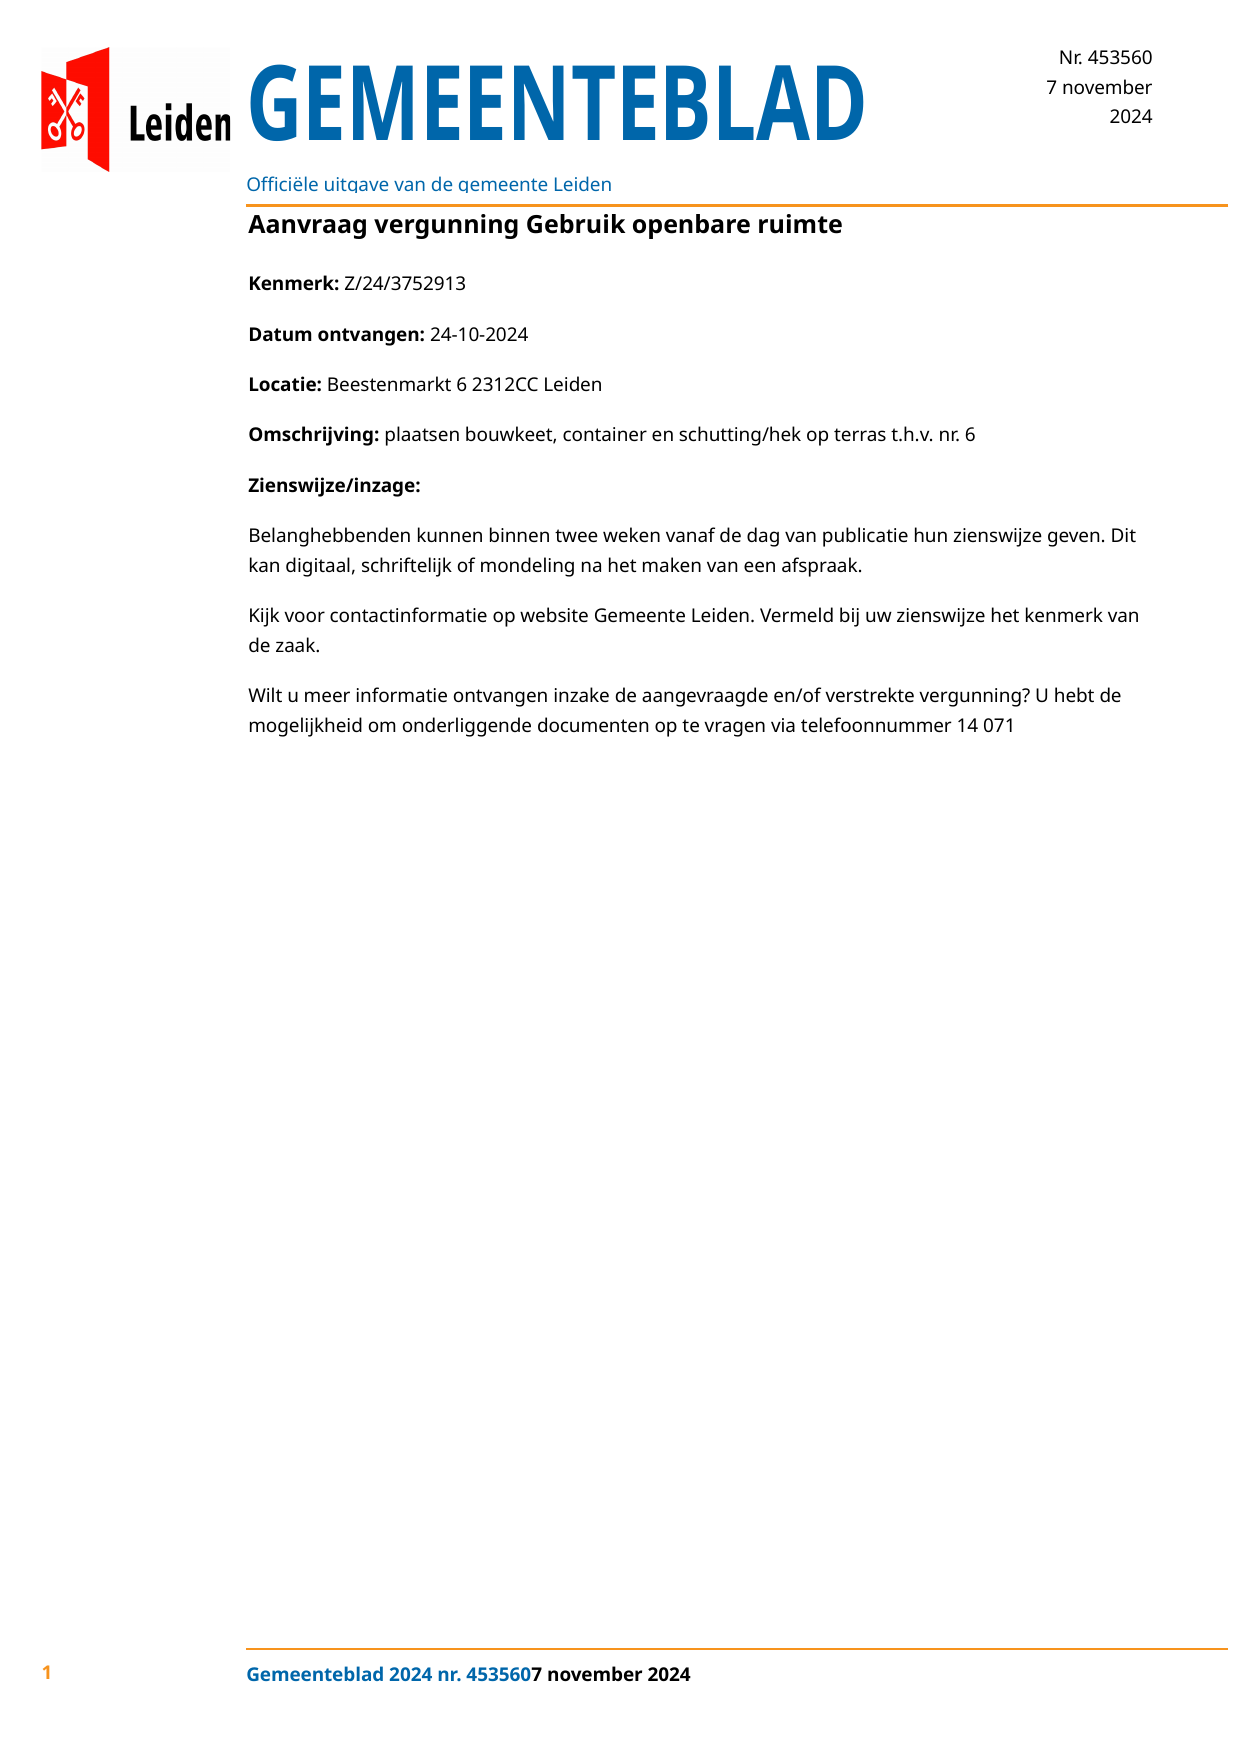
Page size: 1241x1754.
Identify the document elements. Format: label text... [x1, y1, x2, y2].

text Omschrijving: plaatsen bouwkeet, container en schutting/hek op terras t.h.v. nr. 6 [248, 422, 1152, 447]
text Kenmerk: Z/24/3752913 [248, 270, 1152, 296]
text Zienswijze/inzage: [248, 472, 1152, 498]
picture [41, 47, 231, 172]
text Belanghebbenden kunnen binnen twee weken vanaf de dag van publicatie hun zienswijze geven. Dit kan digitaal, schriftelijk of mondeling na het maken van een afspraak. [248, 522, 1152, 578]
text Datum ontvangen: 24-10-2024 [248, 321, 1152, 346]
text Locatie: Beestenmarkt 6 2312CC Leiden [248, 371, 1152, 397]
text Aanvraag vergunning Gebruik openbare ruimte [248, 207, 1152, 241]
text Kijk voor contactinformatie op website Gemeente Leiden. Vermeld bij uw zienswijze het kenmerk van de zaak. [248, 602, 1152, 658]
text Wilt u meer informatie ontvangen inzake de aangevraagde en/of verstrekte vergunning? U hebt de mogelijkheid om onderliggende documenten op te vragen via telefoonnummer 14 071 [248, 682, 1152, 738]
